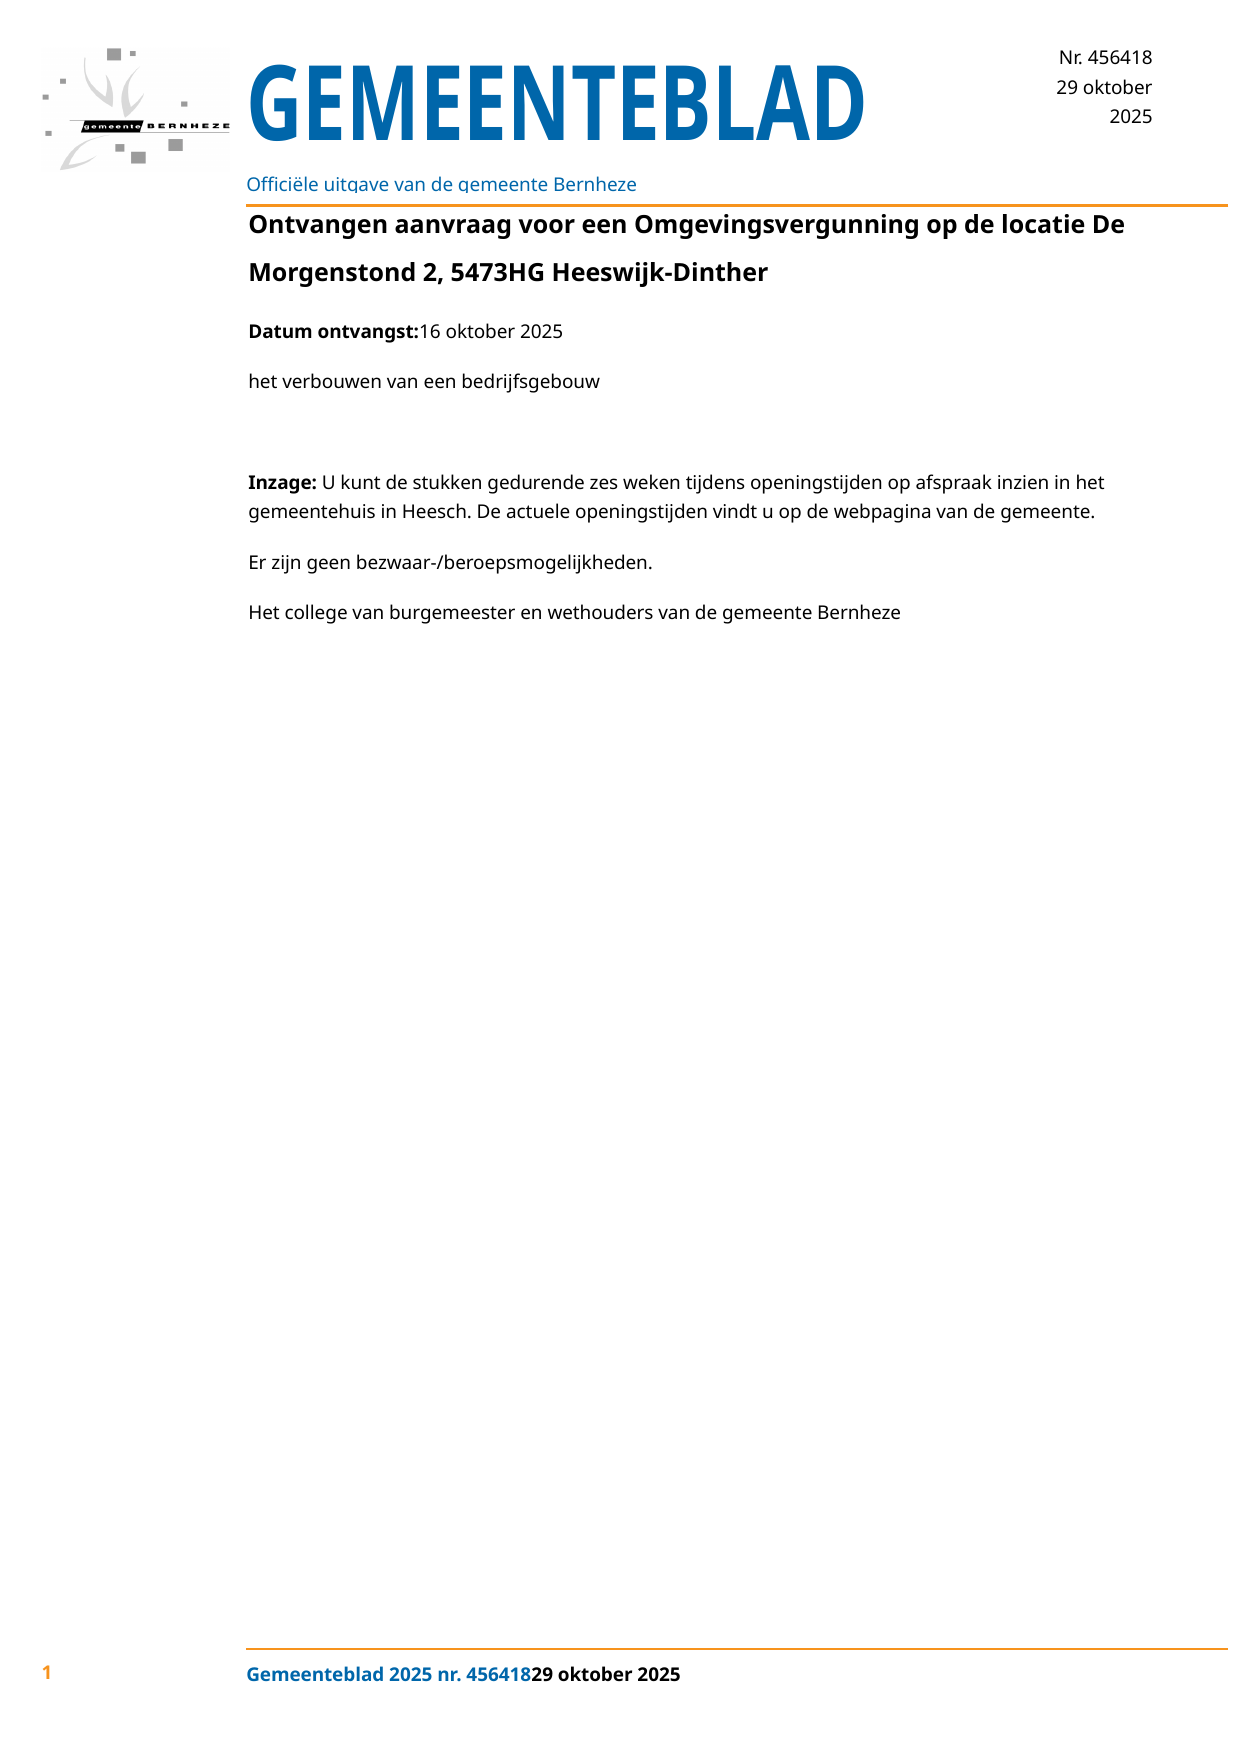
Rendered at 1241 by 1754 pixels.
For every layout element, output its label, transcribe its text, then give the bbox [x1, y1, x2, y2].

text Er zijn geen bezwaar-/beroepsmogelijkheden. [248, 549, 1152, 575]
text Inzage: U kunt de stukken gedurende zes weken tijdens openingstijden op afspraak inzien in het gemeentehuis in Heesch. De actuele openingstijden vindt u op de webpagina van de gemeente. [248, 469, 1152, 524]
text Ontvangen aanvraag voor een Omgevingsvergunning op de locatie De Morgenstond 2, 5473HG Heeswijk-Dinther [248, 207, 1152, 288]
text Datum ontvangst:16 oktober 2025 [248, 318, 1152, 344]
picture [41, 47, 231, 172]
text het verbouwen van een bedrijfsgebouw [248, 368, 1152, 394]
text Het college van burgemeester en wethouders van de gemeente Bernheze [248, 599, 1152, 625]
